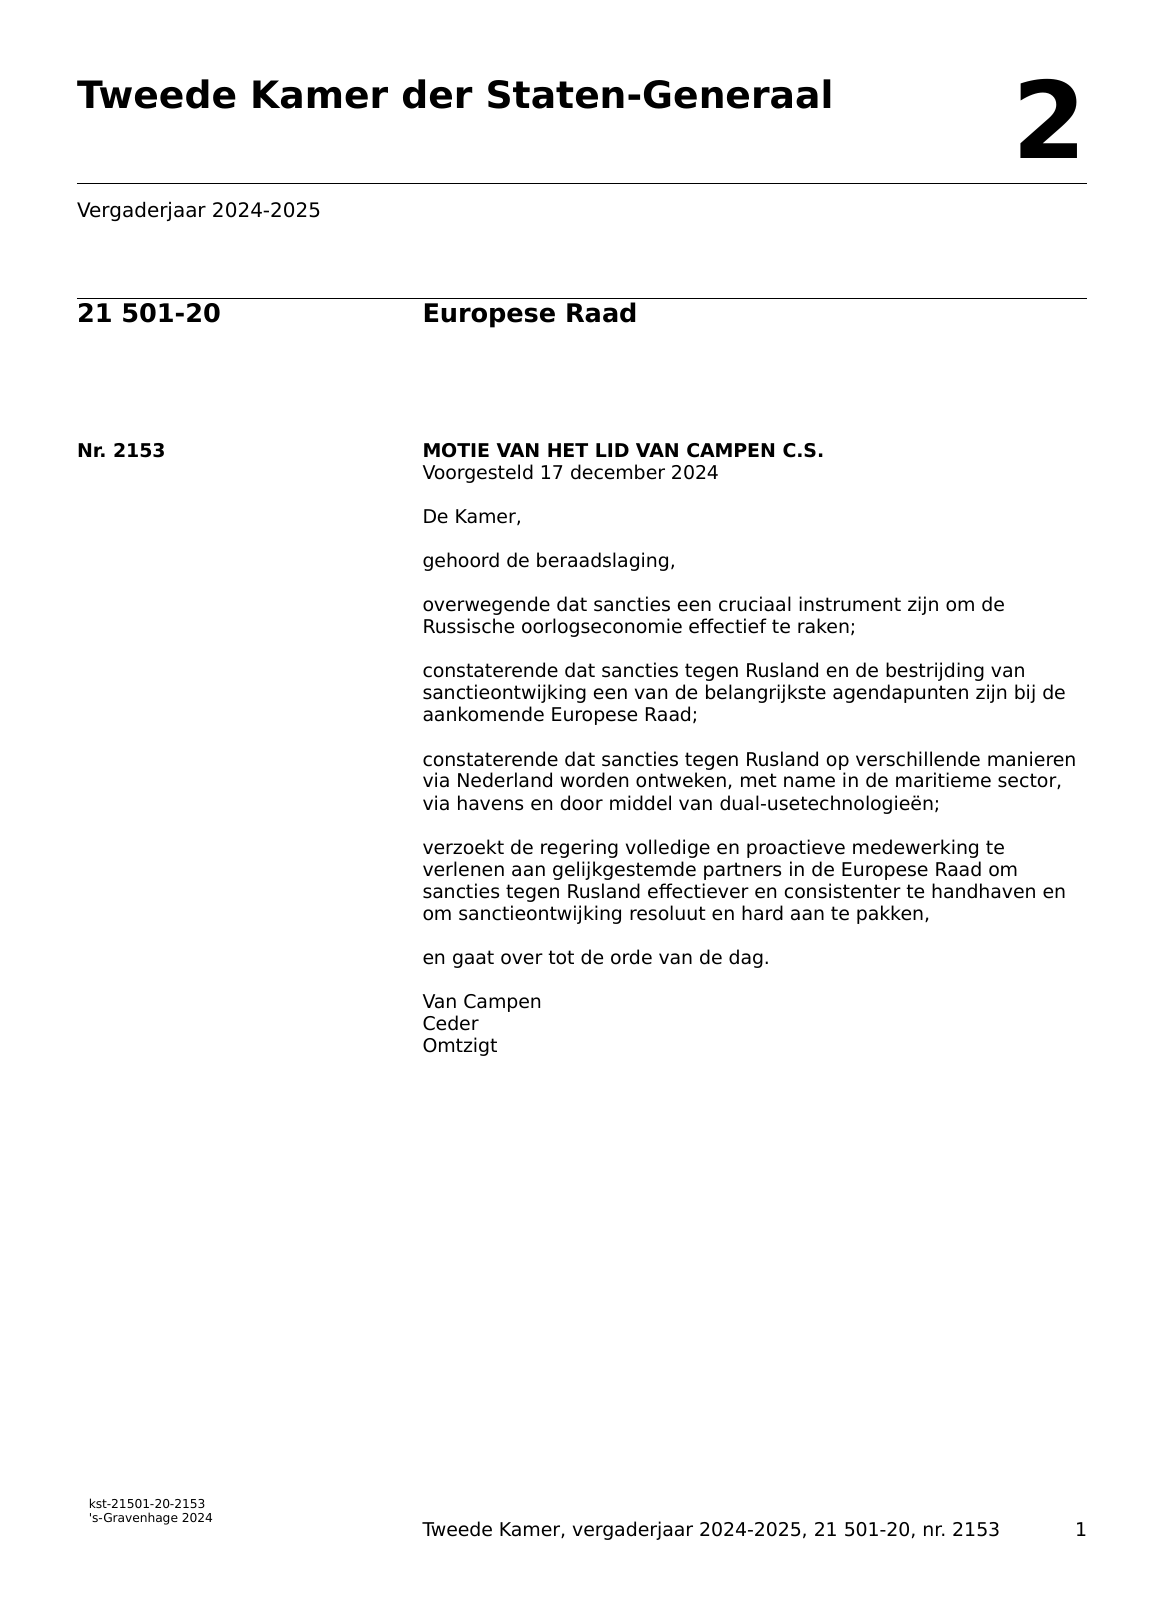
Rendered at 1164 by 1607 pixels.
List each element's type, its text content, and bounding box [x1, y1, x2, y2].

text constaterende dat sancties tegen Rusland op verschillende manieren via Nederland worden ontweken, met name in de maritieme sector, via havens en door middel van dual-usetechnologieën; [422, 748, 1087, 814]
text overwegende dat sancties een cruciaal instrument zijn om de Russische oorlogseconomie effectief te raken; [422, 594, 1087, 638]
text gehoord de beraadslaging, [422, 550, 1087, 572]
text constaterende dat sancties tegen Rusland en de bestrijding van sanctieontwijking een van de belangrijkste agendapunten zijn bij de aankomende Europese Raad; [422, 660, 1087, 726]
text Van Campen [422, 991, 1087, 1013]
text De Kamer, [422, 506, 1087, 528]
table_header Tweede Kamer der Staten-Generaal [77, 59, 886, 183]
text en gaat over tot de orde van de dag. [422, 947, 1087, 969]
table_cell Vergaderjaar 2024-2025 [77, 184, 1087, 298]
text Omtzigt [422, 1035, 1087, 1057]
text verzoekt de regering volledige en proactieve medewerking te verlenen aan gelijkgestemde partners in de Europese Raad om sancties tegen Rusland effectiever en consistenter te handhaven en om sanctieontwijking resoluut en hard aan te pakken, [422, 837, 1087, 924]
table_header 2 [886, 59, 1087, 183]
subtitle 21 501-20 Europese Raad [77, 299, 1087, 329]
text Voorgesteld 17 december 2024 [422, 462, 1087, 484]
text Ceder [422, 1013, 1087, 1035]
text 's-Gravenhage 2024 [88, 1511, 323, 1525]
subtitle Nr. 2153 MOTIE VAN HET LID VAN CAMPEN C.S. [77, 440, 1087, 462]
text kst-21501-20-2153 [88, 1497, 323, 1511]
